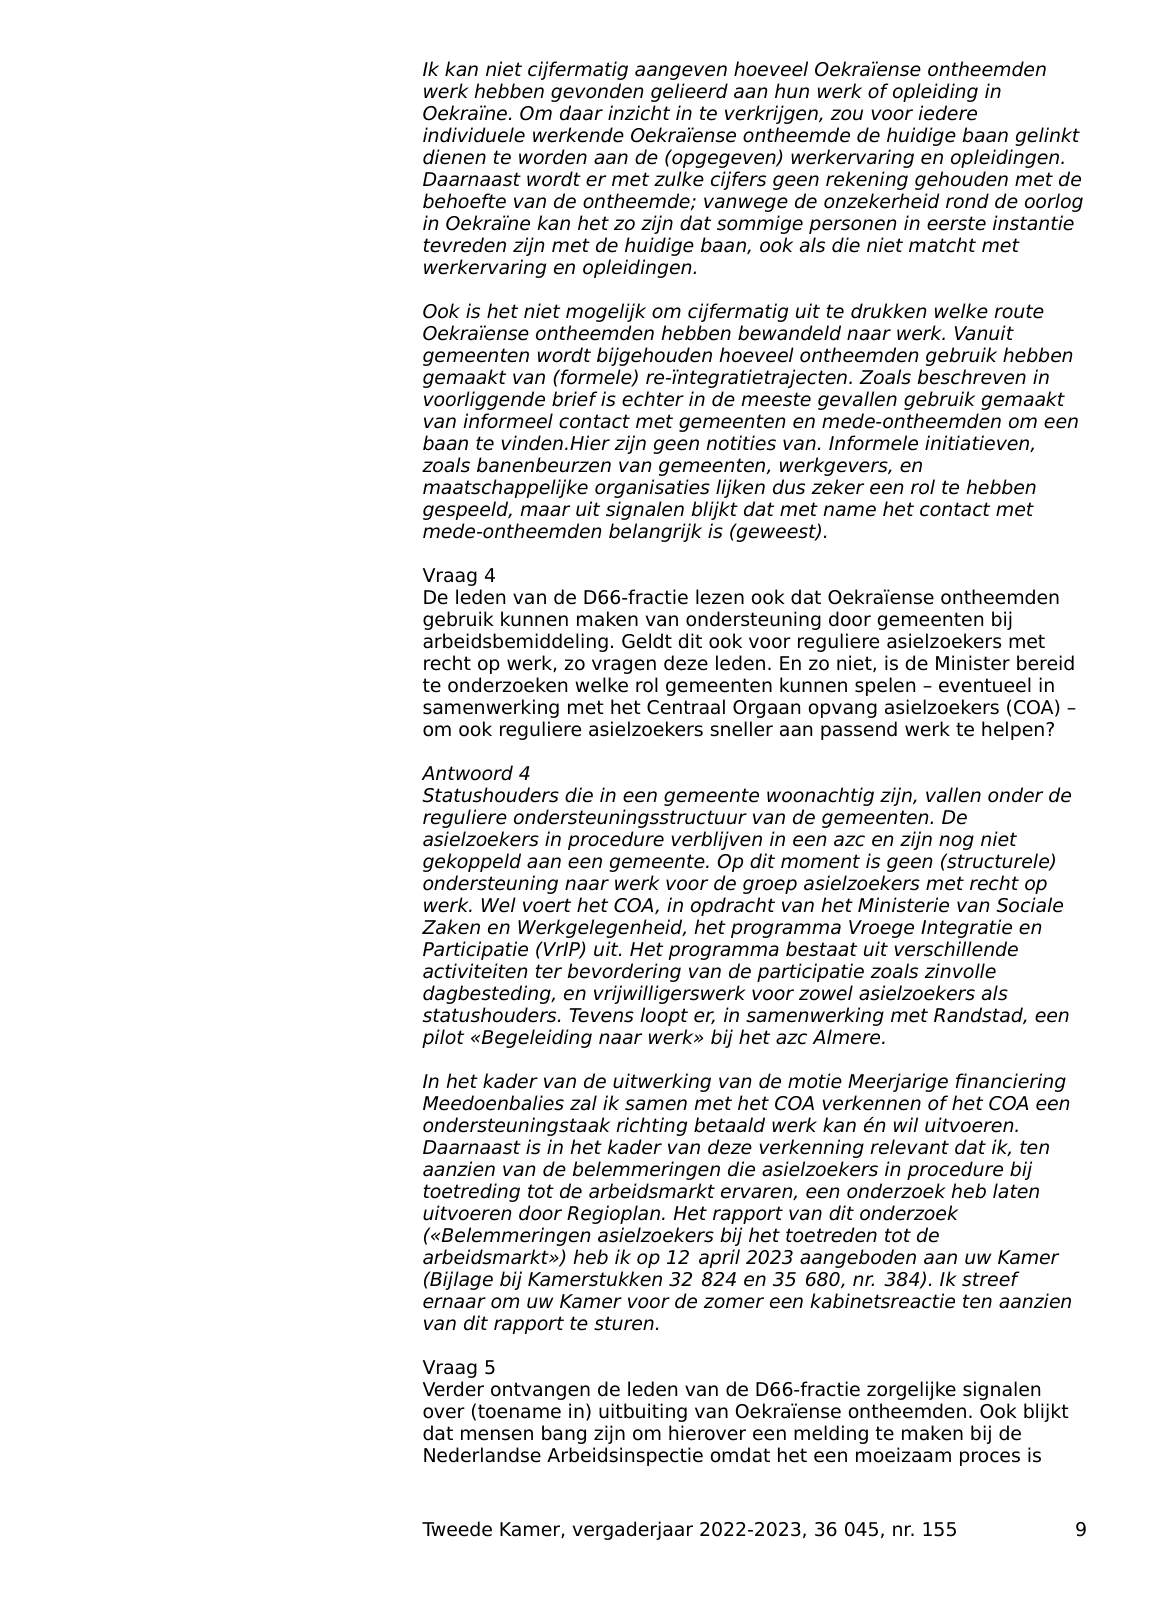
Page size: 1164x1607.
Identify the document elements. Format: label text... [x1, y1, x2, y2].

text Verder ontvangen de leden van de D66-fractie zorgelijke signalen over (toename in) uitbuiting van Oekraïense ontheemden. Ook blijkt dat mensen bang zijn om hierover een melding te maken bij de Nederlandse Arbeidsinspectie omdat het een moeizaam proces is [422, 1379, 1087, 1467]
text Ook is het niet mogelijk om cijfermatig uit te drukken welke route Oekraïense ontheemden hebben bewandeld naar werk. Vanuit gemeenten wordt bijgehouden hoeveel ontheemden gebruik hebben gemaakt van (formele) re-ïntegratietrajecten. Zoals beschreven in voorliggende brief is echter in de meeste gevallen gebruik gemaakt van informeel contact met gemeenten en mede-ontheemden om een baan te vinden.Hier zijn geen notities van. Informele initiatieven, zoals banenbeurzen van gemeenten, werkgevers, en maatschappelijke organisaties lijken dus zeker een rol te hebben gespeeld, maar uit signalen blijkt dat met name het contact met mede-ontheemden belangrijk is (geweest). [422, 301, 1087, 543]
text Vraag 4 [422, 565, 1087, 587]
text In het kader van de uitwerking van de motie Meerjarige financiering Meedoenbalies zal ik samen met het COA verkennen of het COA een ondersteuningstaak richting betaald werk kan én wil uitvoeren. Daarnaast is in het kader van deze verkenning relevant dat ik, ten aanzien van de belemmeringen die asielzoekers in procedure bij toetreding tot de arbeidsmarkt ervaren, een onderzoek heb laten uitvoeren door Regioplan. Het rapport van dit onderzoek («Belemmeringen asielzoekers bij het toetreden tot de arbeidsmarkt») heb ik op 12 april 2023 aangeboden aan uw Kamer (Bijlage bij Kamerstukken 32 824 en 35 680, nr. 384). Ik streef ernaar om uw Kamer voor de zomer een kabinetsreactie ten aanzien van dit rapport te sturen. [422, 1071, 1087, 1335]
text De leden van de D66-fractie lezen ook dat Oekraïense ontheemden gebruik kunnen maken van ondersteuning door gemeenten bij arbeidsbemiddeling. Geldt dit ook voor reguliere asielzoekers met recht op werk, zo vragen deze leden. En zo niet, is de Minister bereid te onderzoeken welke rol gemeenten kunnen spelen – eventueel in samenwerking met het Centraal Orgaan opvang asielzoekers (COA) – om ook reguliere asielzoekers sneller aan passend werk te helpen? [422, 587, 1087, 741]
text Antwoord 4 [422, 763, 1087, 785]
text Ik kan niet cijfermatig aangeven hoeveel Oekraïense ontheemden werk hebben gevonden gelieerd aan hun werk of opleiding in Oekraïne. Om daar inzicht in te verkrijgen, zou voor iedere individuele werkende Oekraïense ontheemde de huidige baan gelinkt dienen te worden aan de (opgegeven) werkervaring en opleidingen. Daarnaast wordt er met zulke cijfers geen rekening gehouden met de behoefte van de ontheemde; vanwege de onzekerheid rond de oorlog in Oekraïne kan het zo zijn dat sommige personen in eerste instantie tevreden zijn met de huidige baan, ook als die niet matcht met werkervaring en opleidingen. [422, 59, 1087, 279]
text Vraag 5 [422, 1357, 1087, 1379]
text Statushouders die in een gemeente woonachtig zijn, vallen onder de reguliere ondersteuningsstructuur van de gemeenten. De asielzoekers in procedure verblijven in een azc en zijn nog niet gekoppeld aan een gemeente. Op dit moment is geen (structurele) ondersteuning naar werk voor de groep asielzoekers met recht op werk. Wel voert het COA, in opdracht van het Ministerie van Sociale Zaken en Werkgelegenheid, het programma Vroege Integratie en Participatie (VrIP) uit. Het programma bestaat uit verschillende activiteiten ter bevordering van de participatie zoals zinvolle dagbesteding, en vrijwilligerswerk voor zowel asielzoekers als statushouders. Tevens loopt er, in samenwerking met Randstad, een pilot «Begeleiding naar werk» bij het azc Almere. [422, 785, 1087, 1049]
